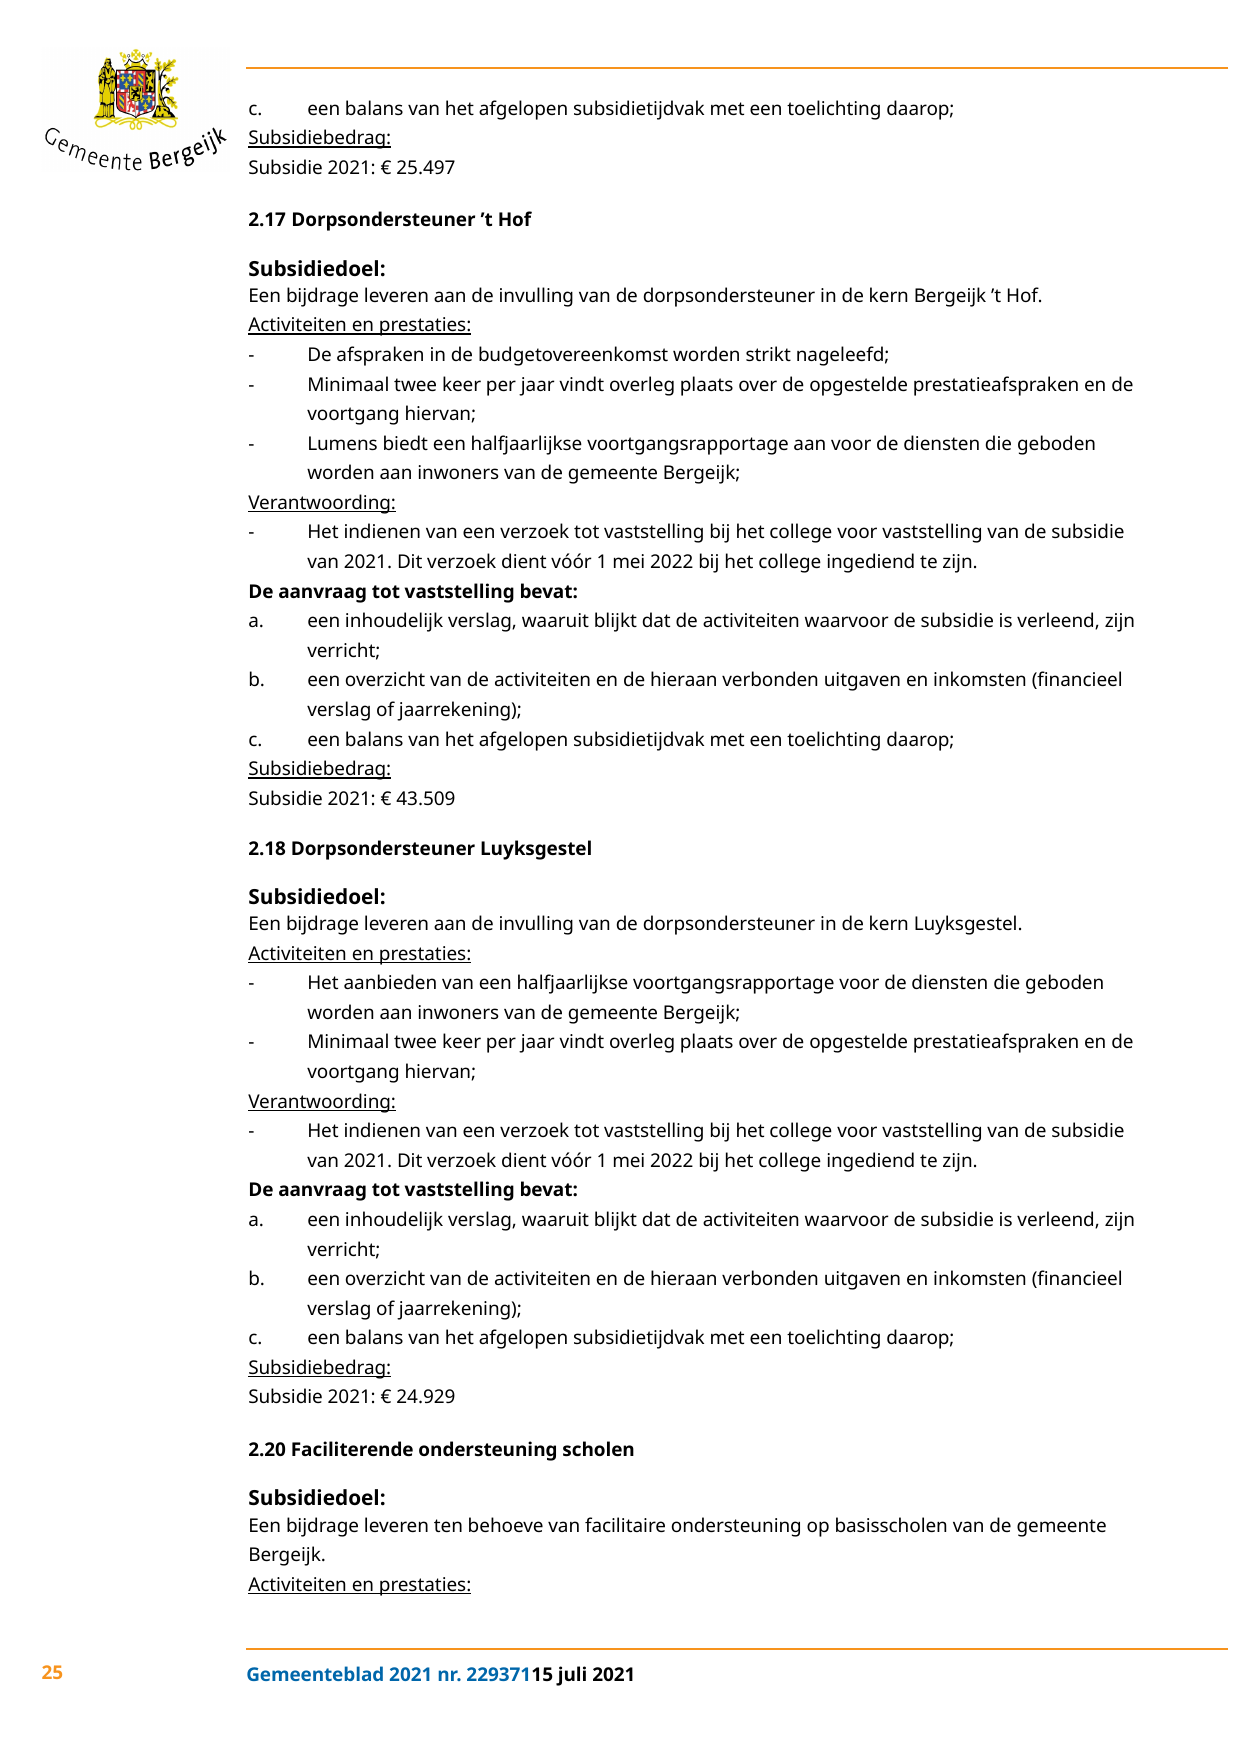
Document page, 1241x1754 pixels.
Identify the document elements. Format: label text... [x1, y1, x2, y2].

text Subsidie 2021: € 24.929 [248, 1384, 1152, 1409]
text Activiteiten en prestaties: [248, 940, 1152, 966]
list Lumens biedt een halfjaarlijkse voortgangsrapportage aan voor de diensten die geboden worden aan inwoners van de gemeente Bergeijk; [248, 430, 1152, 485]
list een inhoudelijk verslag, waaruit blijkt dat de activiteiten waarvoor de subsidie is verleend, zijn verricht; [248, 1206, 1152, 1262]
text Verantwoording: [248, 1088, 1152, 1114]
text Een bijdrage leveren aan de invulling van de dorpsondersteuner in de kern Luyksgestel. [248, 910, 1152, 936]
list een balans van het afgelopen subsidietijdvak met een toelichting daarop; [248, 95, 1152, 121]
list een overzicht van de activiteiten en de hieraan verbonden uitgaven en inkomsten (financieel verslag of jaarrekening); [248, 667, 1152, 722]
list Minimaal twee keer per jaar vindt overleg plaats over de opgestelde prestatieafspraken en de voortgang hiervan; [248, 1029, 1152, 1084]
text Een bijdrage leveren ten behoeve van facilitaire ondersteuning op basisscholen van de gemeente Bergeijk. [248, 1512, 1152, 1567]
text Subsidiedoel: [248, 254, 1152, 282]
text Verantwoording: [248, 489, 1152, 515]
text 2.20 Faciliterende ondersteuning scholen [248, 1434, 1152, 1463]
list Het indienen van een verzoek tot vaststelling bij het college voor vaststelling van de subsidie van 2021. Dit verzoek dient vóór 1 mei 2022 bij het college ingediend te zijn. [248, 519, 1152, 574]
list een balans van het afgelopen subsidietijdvak met een toelichting daarop; [248, 1324, 1152, 1350]
text Subsidiedoel: [248, 882, 1152, 910]
text Activiteiten en prestaties: [248, 312, 1152, 337]
text Subsidie 2021: € 43.509 [248, 785, 1152, 811]
list Minimaal twee keer per jaar vindt overleg plaats over de opgestelde prestatieafspraken en de voortgang hiervan; [248, 371, 1152, 426]
text Subsidiedoel: [248, 1483, 1152, 1512]
picture [41, 47, 231, 172]
text De aanvraag tot vaststelling bevat: [248, 1177, 1152, 1202]
text Subsidiebedrag: [248, 1354, 1152, 1380]
text De aanvraag tot vaststelling bevat: [248, 578, 1152, 604]
text Subsidiebedrag: [248, 124, 1152, 150]
text Activiteiten en prestaties: [248, 1571, 1152, 1597]
list een overzicht van de activiteiten en de hieraan verbonden uitgaven en inkomsten (financieel verslag of jaarrekening); [248, 1265, 1152, 1321]
text Subsidie 2021: € 25.497 [248, 154, 1152, 180]
list een balans van het afgelopen subsidietijdvak met een toelichting daarop; [248, 726, 1152, 752]
text Subsidiebedrag: [248, 755, 1152, 781]
list De afspraken in de budgetovereenkomst worden strikt nageleefd; [248, 341, 1152, 367]
list Het indienen van een verzoek tot vaststelling bij het college voor vaststelling van de subsidie van 2021. Dit verzoek dient vóór 1 mei 2022 bij het college ingediend te zijn. [248, 1117, 1152, 1173]
list Het aanbieden van een halfjaarlijkse voortgangsrapportage voor de diensten die geboden worden aan inwoners van de gemeente Bergeijk; [248, 969, 1152, 1025]
text 2.18 Dorpsondersteuner Luyksgestel [248, 835, 1152, 861]
text Een bijdrage leveren aan de invulling van de dorpsondersteuner in de kern Bergeijk ’t Hof. [248, 282, 1152, 308]
list een inhoudelijk verslag, waaruit blijkt dat de activiteiten waarvoor de subsidie is verleend, zijn verricht; [248, 607, 1152, 663]
text 2.17 Dorpsondersteuner ’t Hof [248, 204, 1152, 233]
